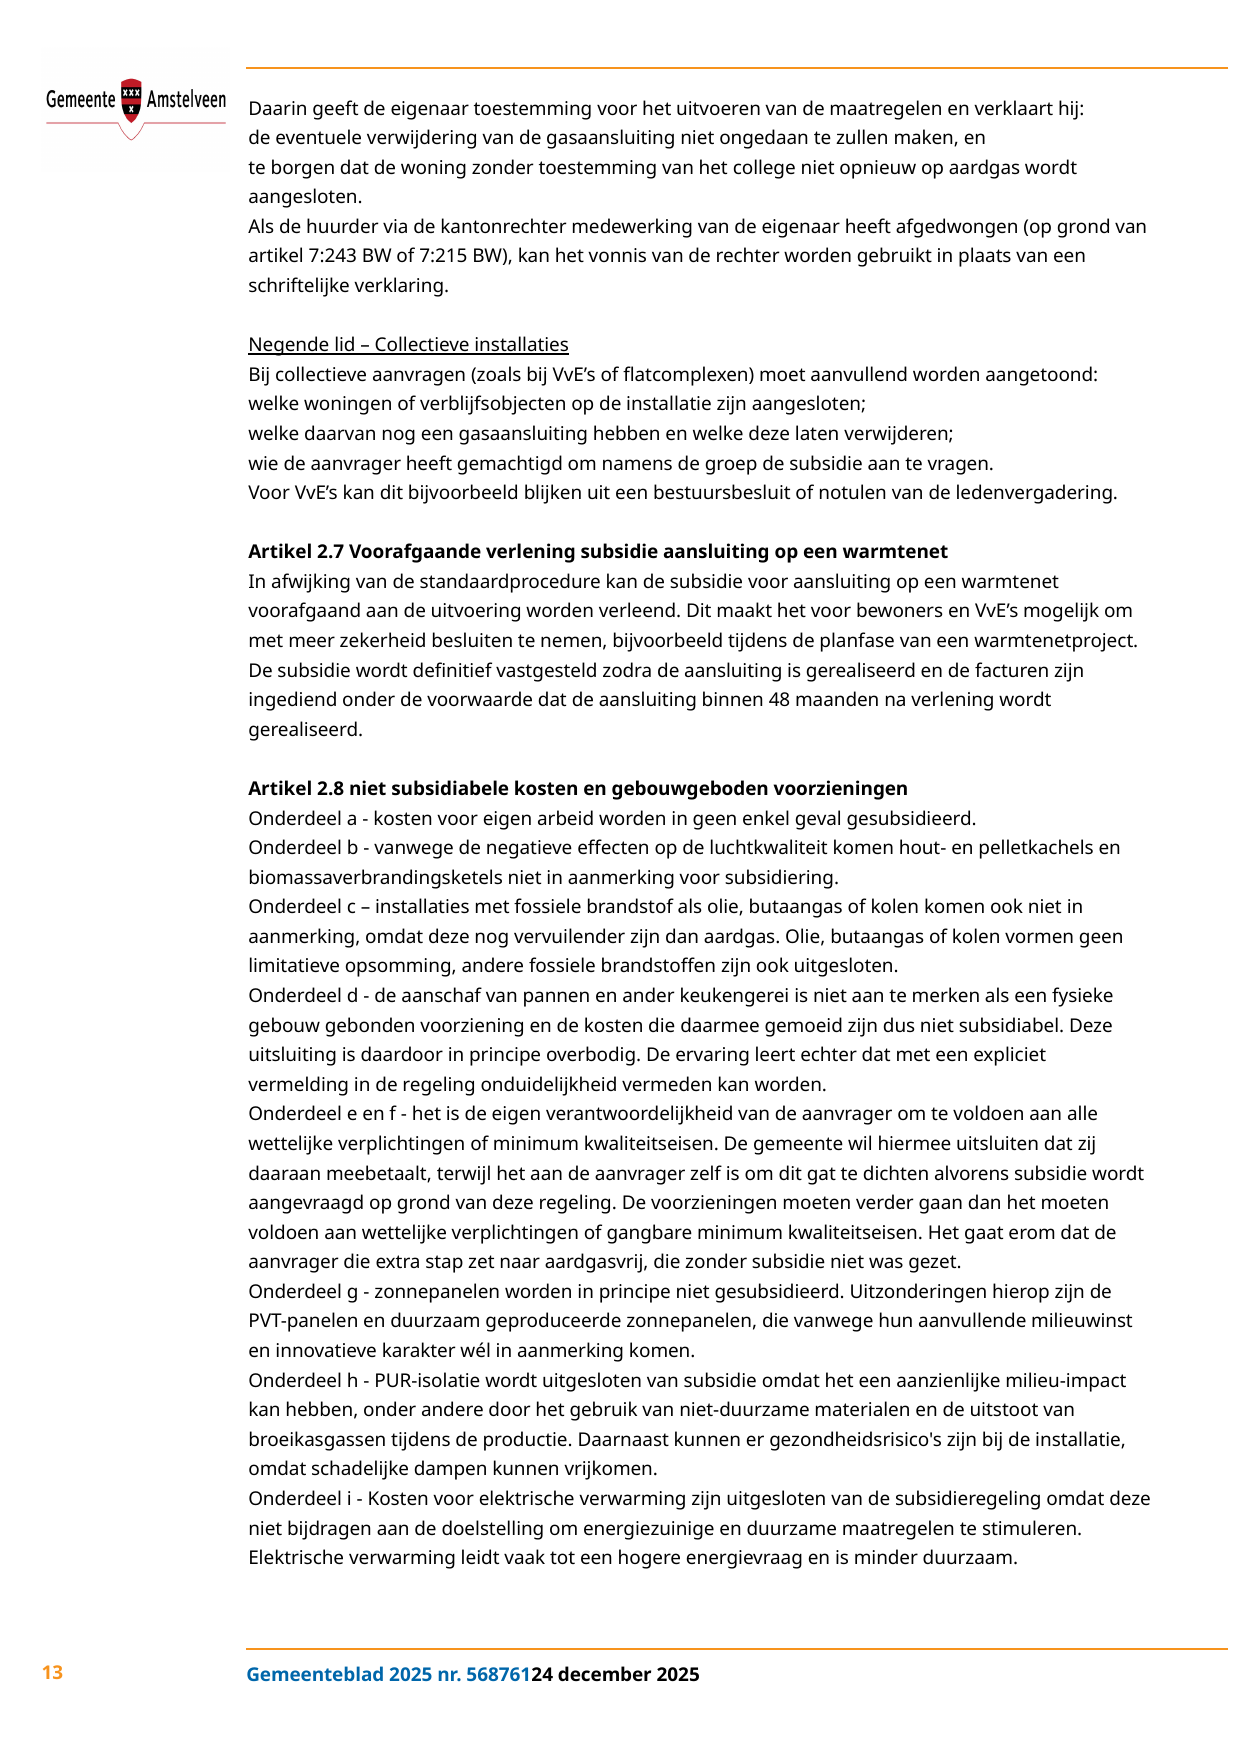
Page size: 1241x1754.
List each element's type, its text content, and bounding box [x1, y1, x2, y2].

text Onderdeel b - vanwege de negatieve effecten op de luchtkwaliteit komen hout- en pelletkachels en biomassaverbrandingsketels niet in aanmerking voor subsidiering. [248, 834, 1152, 890]
text Als de huurder via de kantonrechter medewerking van de eigenaar heeft afgedwongen (op grond van artikel 7:243 BW of 7:215 BW), kan het vonnis van de rechter worden gebruikt in plaats van een schriftelijke verklaring. [248, 213, 1152, 298]
text Voor VvE’s kan dit bijvoorbeeld blijken uit een bestuursbesluit of notulen van de ledenvergadering. [248, 479, 1152, 505]
text de eventuele verwijdering van de gasaansluiting niet ongedaan te zullen maken, en [248, 124, 1152, 150]
text Onderdeel e en f - het is de eigen verantwoordelijkheid van de aanvrager om te voldoen aan alle wettelijke verplichtingen of minimum kwaliteitseisen. De gemeente wil hiermee uitsluiten dat zij daaraan meebetaalt, terwijl het aan de aanvrager zelf is om dit gat te dichten alvorens subsidie wordt aangevraagd op grond van deze regeling. De voorzieningen moeten verder gaan dan het moeten voldoen aan wettelijke verplichtingen of gangbare minimum kwaliteitseisen. Het gaat erom dat de aanvrager die extra stap zet naar aardgasvrij, die zonder subsidie niet was gezet. [248, 1101, 1152, 1274]
text Negende lid – Collectieve installaties [248, 331, 1152, 357]
text Artikel 2.7 Voorafgaande verlening subsidie aansluiting op een warmtenet [248, 538, 1152, 564]
text In afwijking van de standaardprocedure kan de subsidie voor aansluiting op een warmtenet voorafgaand aan de uitvoering worden verleend. Dit maakt het voor bewoners en VvE’s mogelijk om met meer zekerheid besluiten te nemen, bijvoorbeeld tijdens de planfase van een warmtenetproject. [248, 568, 1152, 653]
text Onderdeel d - de aanschaf van pannen en ander keukengerei is niet aan te merken als een fysieke gebouw gebonden voorziening en de kosten die daarmee gemoeid zijn dus niet subsidiabel. Deze uitsluiting is daardoor in principe overbodig. De ervaring leert echter dat met een expliciet vermelding in de regeling onduidelijkheid vermeden kan worden. [248, 982, 1152, 1097]
text wie de aanvrager heeft gemachtigd om namens de groep de subsidie aan te vragen. [248, 450, 1152, 476]
text Onderdeel a - kosten voor eigen arbeid worden in geen enkel geval gesubsidieerd. [248, 805, 1152, 831]
picture [41, 47, 231, 172]
text Onderdeel c – installaties met fossiele brandstof als olie, butaangas of kolen komen ook niet in aanmerking, omdat deze nog vervuilender zijn dan aardgas. Olie, butaangas of kolen vormen geen limitatieve opsomming, andere fossiele brandstoffen zijn ook uitgesloten. [248, 893, 1152, 978]
text Onderdeel g - zonnepanelen worden in principe niet gesubsidieerd. Uitzonderingen hierop zijn de PVT-panelen en duurzaam geproduceerde zonnepanelen, die vanwege hun aanvullende milieuwinst en innovatieve karakter wél in aanmerking komen. [248, 1278, 1152, 1363]
text te borgen dat de woning zonder toestemming van het college niet opnieuw op aardgas wordt aangesloten. [248, 154, 1152, 209]
text Bij collectieve aanvragen (zoals bij VvE’s of flatcomplexen) moet aanvullend worden aangetoond: [248, 361, 1152, 387]
text De subsidie wordt definitief vastgesteld zodra de aansluiting is gerealiseerd en de facturen zijn ingediend onder de voorwaarde dat de aansluiting binnen 48 maanden na verlening wordt gerealiseerd. [248, 657, 1152, 742]
text Onderdeel i - Kosten voor elektrische verwarming zijn uitgesloten van de subsidieregeling omdat deze niet bijdragen aan de doelstelling om energiezuinige en duurzame maatregelen te stimuleren. Elektrische verwarming leidt vaak tot een hogere energievraag en is minder duurzaam. [248, 1485, 1152, 1570]
text welke daarvan nog een gasaansluiting hebben en welke deze laten verwijderen; [248, 420, 1152, 446]
text Daarin geeft de eigenaar toestemming voor het uitvoeren van de maatregelen en verklaart hij: [248, 95, 1152, 121]
text Artikel 2.8 niet subsidiabele kosten en gebouwgeboden voorzieningen [248, 775, 1152, 801]
text welke woningen of verblijfsobjecten op de installatie zijn aangesloten; [248, 391, 1152, 416]
text Onderdeel h - PUR-isolatie wordt uitgesloten van subsidie omdat het een aanzienlijke milieu-impact kan hebben, onder andere door het gebruik van niet-duurzame materialen en de uitstoot van broeikasgassen tijdens de productie. Daarnaast kunnen er gezondheidsrisico's zijn bij de installatie, omdat schadelijke dampen kunnen vrijkomen. [248, 1367, 1152, 1481]
